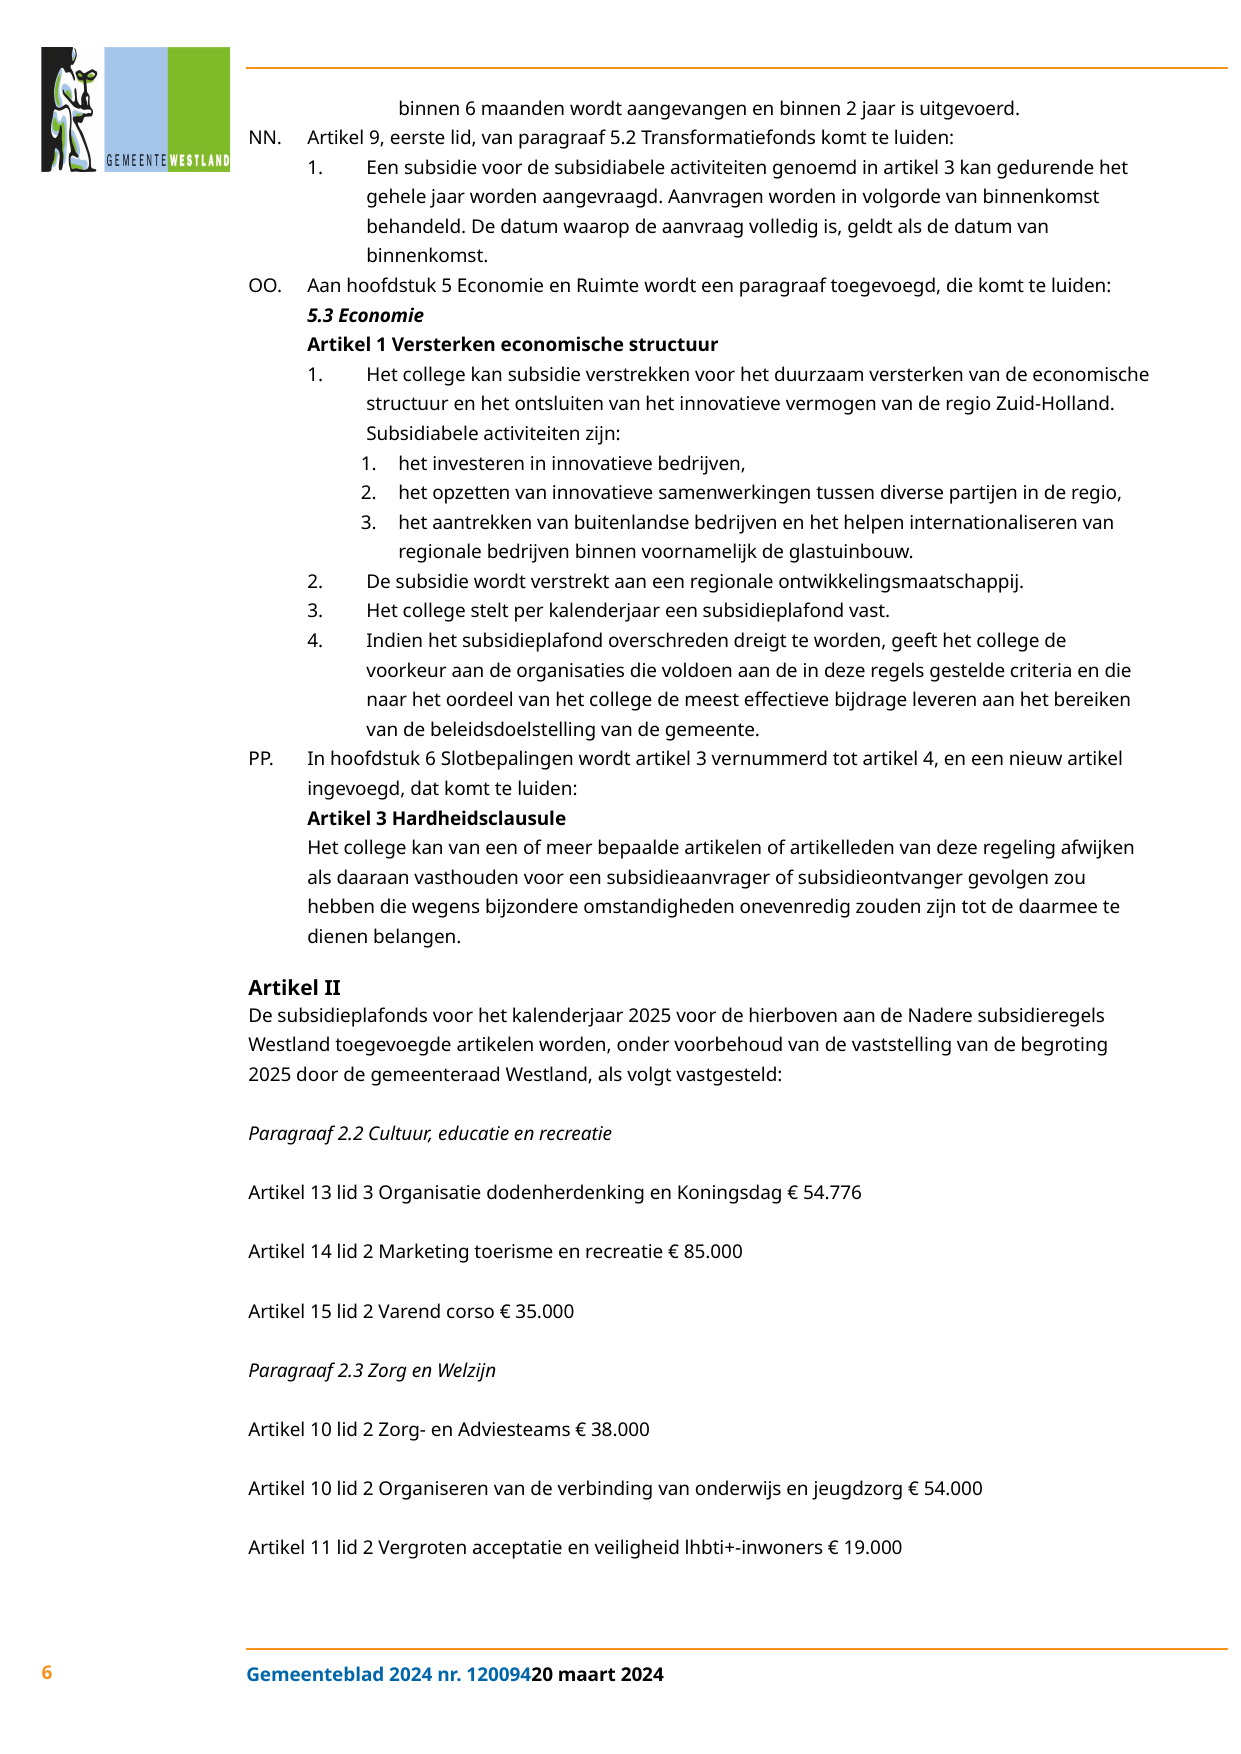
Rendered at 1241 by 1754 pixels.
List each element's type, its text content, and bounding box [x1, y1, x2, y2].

list Aan hoofdstuk 5 Economie en Ruimte wordt een paragraaf toegevoegd, die komt te luiden: [248, 272, 1152, 298]
list binnen 6 maanden wordt aangevangen en binnen 2 jaar is uitgevoerd. [361, 95, 1152, 121]
list Het college kan subsidie verstrekken voor het duurzaam versterken van de economische structuur en het ontsluiten van het innovatieve vermogen van de regio Zuid-Holland. Subsidiabele activiteiten zijn: [307, 361, 1152, 446]
text Artikel 14 lid 2 Marketing toerisme en recreatie € 85.000 [248, 1239, 1152, 1264]
list Artikel 1 Versterken economische structuur [248, 331, 1152, 357]
text Artikel II [248, 973, 1152, 1002]
list het opzetten van innovatieve samenwerkingen tussen diverse partijen in de regio, [361, 479, 1152, 505]
list Het college kan van een of meer bepaalde artikelen of artikelleden van deze regeling afwijken als daaraan vasthouden voor een subsidieaanvrager of subsidieontvanger gevolgen zou hebben die wegens bijzondere omstandigheden onevenredig zouden zijn tot de daarmee te dienen belangen. [248, 834, 1152, 949]
text Paragraaf 2.2 Cultuur, educatie en recreatie [248, 1120, 1152, 1146]
list het aantrekken van buitenlandse bedrijven en het helpen internationaliseren van regionale bedrijven binnen voornamelijk de glastuinbouw. [361, 509, 1152, 564]
list Indien het subsidieplafond overschreden dreigt te worden, geeft het college de voorkeur aan de organisaties die voldoen aan de in deze regels gestelde criteria en die naar het oordeel van het college de meest effectieve bijdrage leveren aan het bereiken van de beleidsdoelstelling van de gemeente. [307, 627, 1152, 742]
text Artikel 15 lid 2 Varend corso € 35.000 [248, 1298, 1152, 1323]
picture [41, 47, 231, 172]
list Een subsidie voor de subsidiabele activiteiten genoemd in artikel 3 kan gedurende het gehele jaar worden aangevraagd. Aanvragen worden in volgorde van binnenkomst behandeld. De datum waarop de aanvraag volledig is, geldt als de datum van binnenkomst. [307, 154, 1152, 268]
list het investeren in innovatieve bedrijven, [361, 450, 1152, 476]
list Artikel 9, eerste lid, van paragraaf 5.2 Transformatiefonds komt te luiden: [248, 124, 1152, 150]
text Artikel 10 lid 2 Organiseren van de verbinding van onderwijs en jeugdzorg € 54.000 [248, 1475, 1152, 1501]
list In hoofdstuk 6 Slotbepalingen wordt artikel 3 vernummerd tot artikel 4, en een nieuw artikel ingevoegd, dat komt te luiden: [248, 746, 1152, 801]
text Paragraaf 2.3 Zorg en Welzijn [248, 1357, 1152, 1383]
text Artikel 10 lid 2 Zorg- en Adviesteams € 38.000 [248, 1416, 1152, 1442]
text De subsidieplafonds voor het kalenderjaar 2025 voor de hierboven aan de Nadere subsidieregels Westland toegevoegde artikelen worden, onder voorbehoud van de vaststelling van de begroting 2025 door de gemeenteraad Westland, als volgt vastgesteld: [248, 1002, 1152, 1087]
text Artikel 11 lid 2 Vergroten acceptatie en veiligheid lhbti+-inwoners € 19.000 [248, 1534, 1152, 1560]
list 5.3 Economie [248, 302, 1152, 328]
text Artikel 13 lid 3 Organisatie dodenherdenking en Koningsdag € 54.776 [248, 1179, 1152, 1205]
list De subsidie wordt verstrekt aan een regionale ontwikkelingsmaatschappij. [307, 568, 1152, 594]
list Het college stelt per kalenderjaar een subsidieplafond vast. [307, 598, 1152, 623]
list Artikel 3 Hardheidsclausule [248, 805, 1152, 831]
